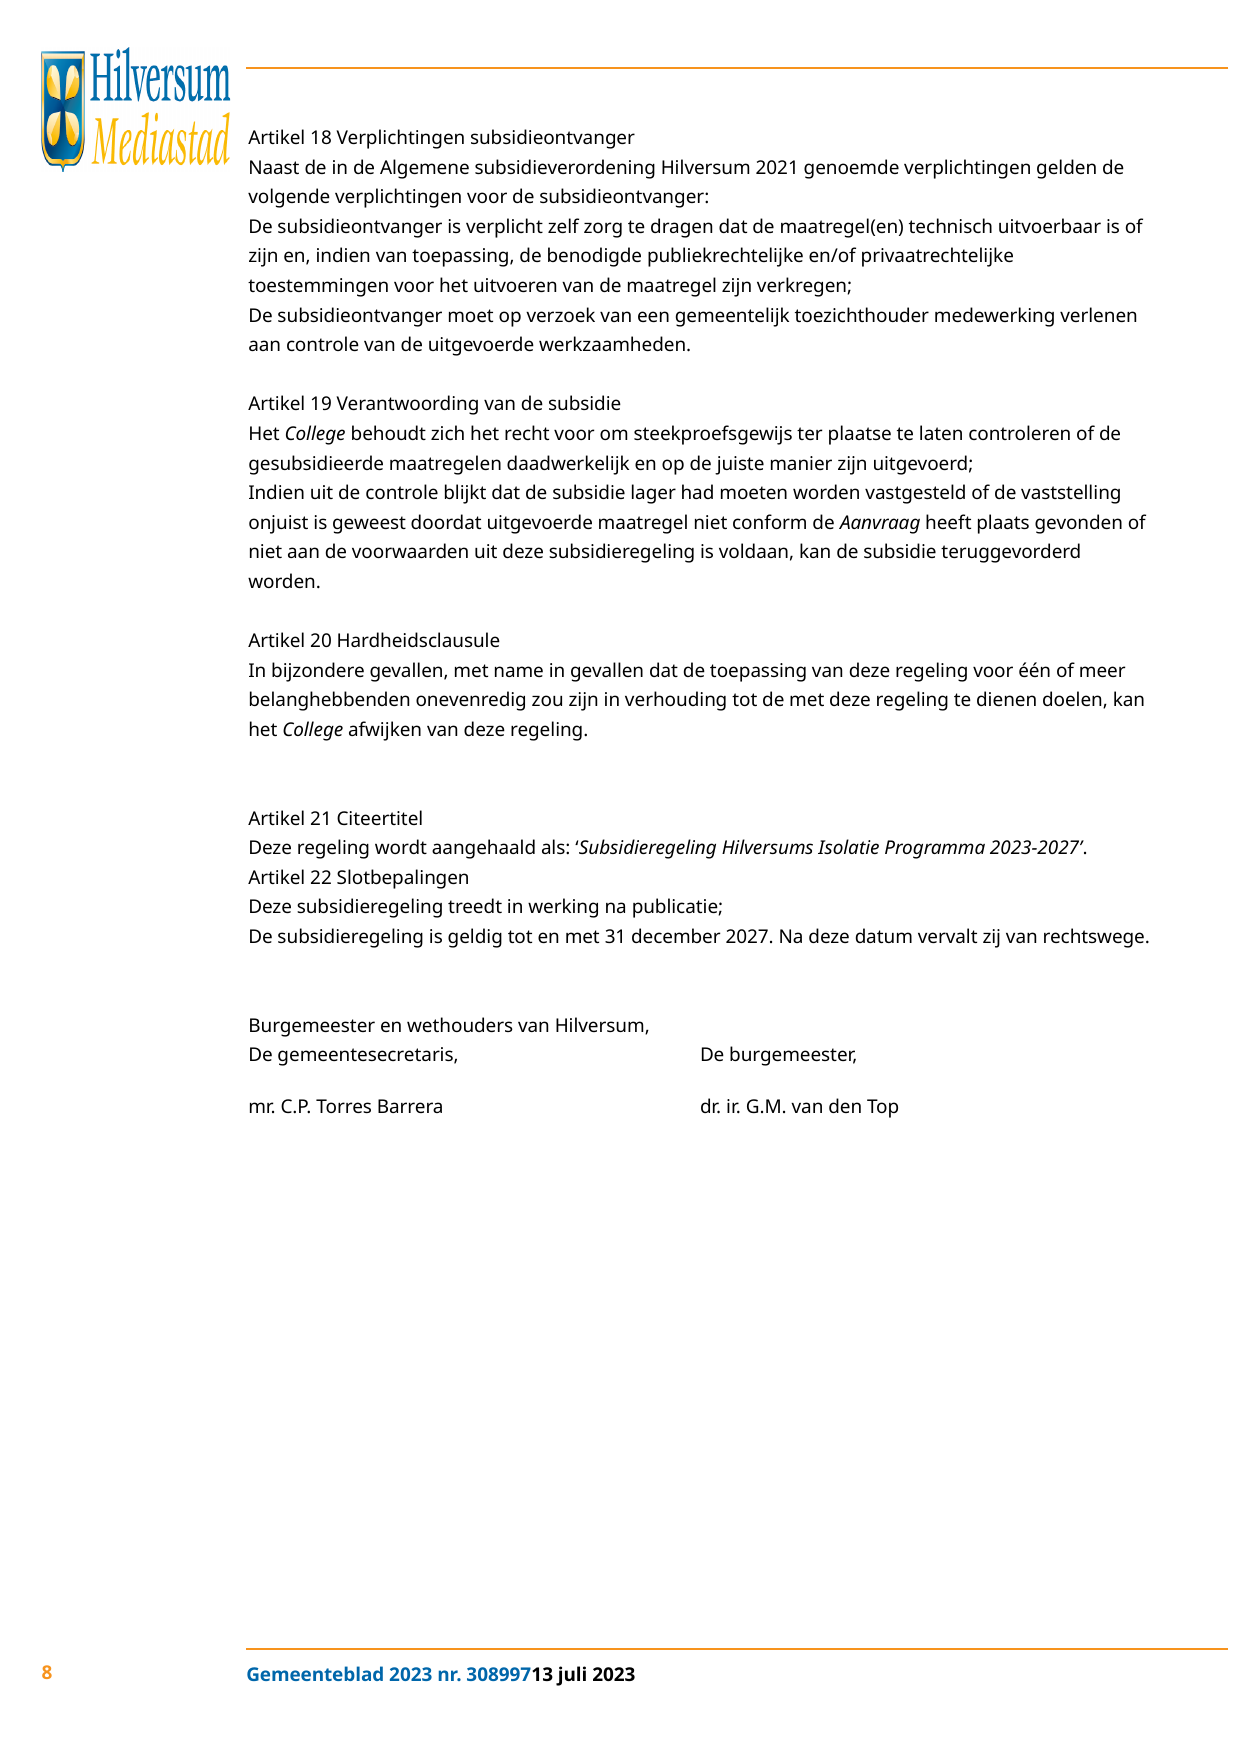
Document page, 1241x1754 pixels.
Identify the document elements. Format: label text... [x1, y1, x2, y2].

table_cell mr. C.P. Torres Barrera [248, 1093, 700, 1119]
text De subsidieontvanger moet op verzoek van een gemeentelijk toezichthouder medewerking verlenen aan controle van de uitgevoerde werkzaamheden. [248, 302, 1152, 357]
text Indien uit de controle blijkt dat de subsidie lager had moeten worden vastgesteld of de vaststelling onjuist is geweest doordat uitgevoerde maatregel niet conform de Aanvraag heeft plaats gevonden of niet aan de voorwaarden uit deze subsidieregeling is voldaan, kan de subsidie teruggevorderd worden. [248, 479, 1152, 594]
picture [41, 47, 231, 172]
text De subsidieregeling is geldig tot en met 31 december 2027. Na deze datum vervalt zij van rechtswege. [248, 923, 1152, 949]
text In bijzondere gevallen, met name in gevallen dat de toepassing van deze regeling voor één of meer belanghebbenden onevenredig zou zijn in verhouding tot de met deze regeling te dienen doelen, kan het College afwijken van deze regeling. [248, 657, 1152, 742]
text Deze regeling wordt aangehaald als: ‘Subsidieregeling Hilversums Isolatie Programma 2023-2027’. [248, 834, 1152, 860]
text Het College behoudt zich het recht voor om steekproefsgewijs ter plaatse te laten controleren of de gesubsidieerde maatregelen daadwerkelijk en op de juiste manier zijn uitgevoerd; [248, 420, 1152, 476]
table_cell [248, 1067, 700, 1093]
table_cell dr. ir. G.M. van den Top [700, 1093, 1152, 1119]
text Artikel 18 Verplichtingen subsidieontvanger [248, 124, 1152, 150]
table_header De gemeentesecretaris, [248, 1042, 700, 1067]
text Deze subsidieregeling treedt in werking na publicatie; [248, 893, 1152, 919]
table_cell [700, 1067, 1152, 1093]
text Artikel 22 Slotbepalingen [248, 864, 1152, 890]
text Artikel 20 Hardheidsclausule [248, 627, 1152, 653]
text Burgemeester en wethouders van Hilversum, [248, 1012, 1152, 1038]
table_header De burgemeester, [700, 1042, 1152, 1067]
text Artikel 19 Verantwoording van de subsidie [248, 391, 1152, 416]
text Artikel 21 Citeertitel [248, 805, 1152, 831]
text De subsidieontvanger is verplicht zelf zorg te dragen dat de maatregel(en) technisch uitvoerbaar is of zijn en, indien van toepassing, de benodigde publiekrechtelijke en/of privaatrechtelijke toestemmingen voor het uitvoeren van de maatregel zijn verkregen; [248, 213, 1152, 298]
text Naast de in de Algemene subsidieverordening Hilversum 2021 genoemde verplichtingen gelden de volgende verplichtingen voor de subsidieontvanger: [248, 154, 1152, 209]
